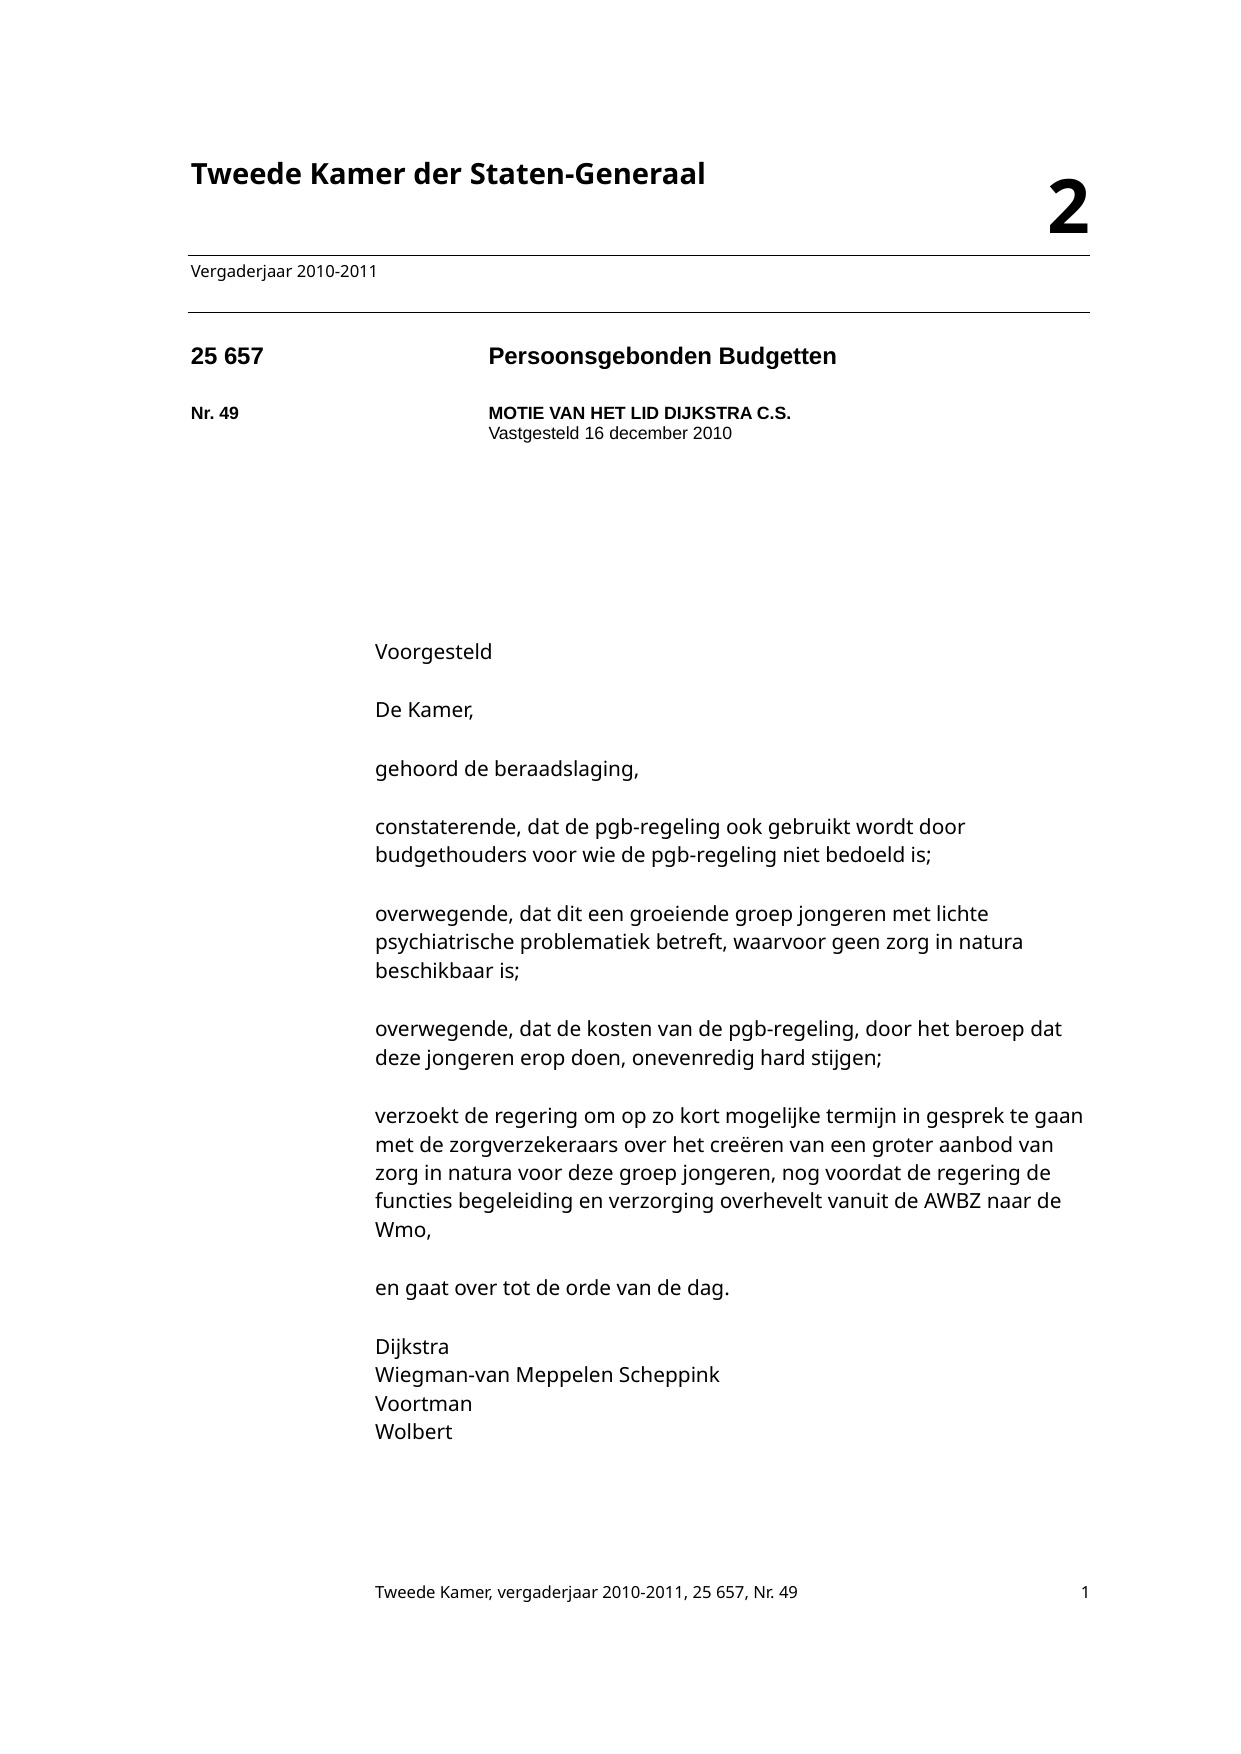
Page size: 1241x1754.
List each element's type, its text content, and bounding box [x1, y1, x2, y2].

text constaterende, dat de pgb-regeling ook gebruikt wordt door budgethouders voor wie de pgb-regeling niet bedoeld is; [375, 812, 1090, 869]
table_cell [485, 313, 1090, 339]
table_header Tweede Kamer der Staten-Generaal [188, 150, 909, 255]
text overwegende, dat de kosten van de pgb-regeling, door het beroep dat deze jongeren erop doen, onevenredig hard stijgen; [375, 1014, 1090, 1071]
text Wolbert [375, 1417, 1090, 1446]
text Voorgesteld [375, 637, 1090, 665]
text Dijkstra [375, 1332, 1090, 1360]
table_cell 25 657 [188, 339, 485, 399]
table_header 2 [910, 150, 1090, 255]
text Wiegman-van Meppelen Scheppink [375, 1360, 1090, 1389]
table_cell [485, 256, 1090, 312]
text gehoord de beraadslaging, [375, 754, 1090, 782]
text verzoekt de regering om op zo kort mogelijke termijn in gesprek te gaan met de zorgverzekeraars over het creëren van een groter aanbod van zorg in natura voor deze groep jongeren, nog voordat de regering de functies begeleiding en verzorging overhevelt vanuit de AWBZ naar de Wmo, [375, 1101, 1090, 1243]
text overwegende, dat dit een groeiende groep jongeren met lichte psychiatrische problematiek betreft, waarvoor geen zorg in natura beschikbaar is; [375, 899, 1090, 984]
table_cell Persoonsgebonden Budgetten [485, 339, 1090, 399]
table_cell Vergaderjaar 2010-2011 [188, 256, 485, 312]
table_cell Nr. 49 [188, 399, 485, 518]
text Voortman [375, 1389, 1090, 1417]
text De Kamer, [375, 695, 1090, 724]
table_cell [188, 313, 485, 339]
table_cell MOTIE VAN HET LID DIJKSTRA C.S. Vastgesteld 16 december 2010 [485, 399, 1090, 518]
text en gaat over tot de orde van de dag. [375, 1273, 1090, 1302]
